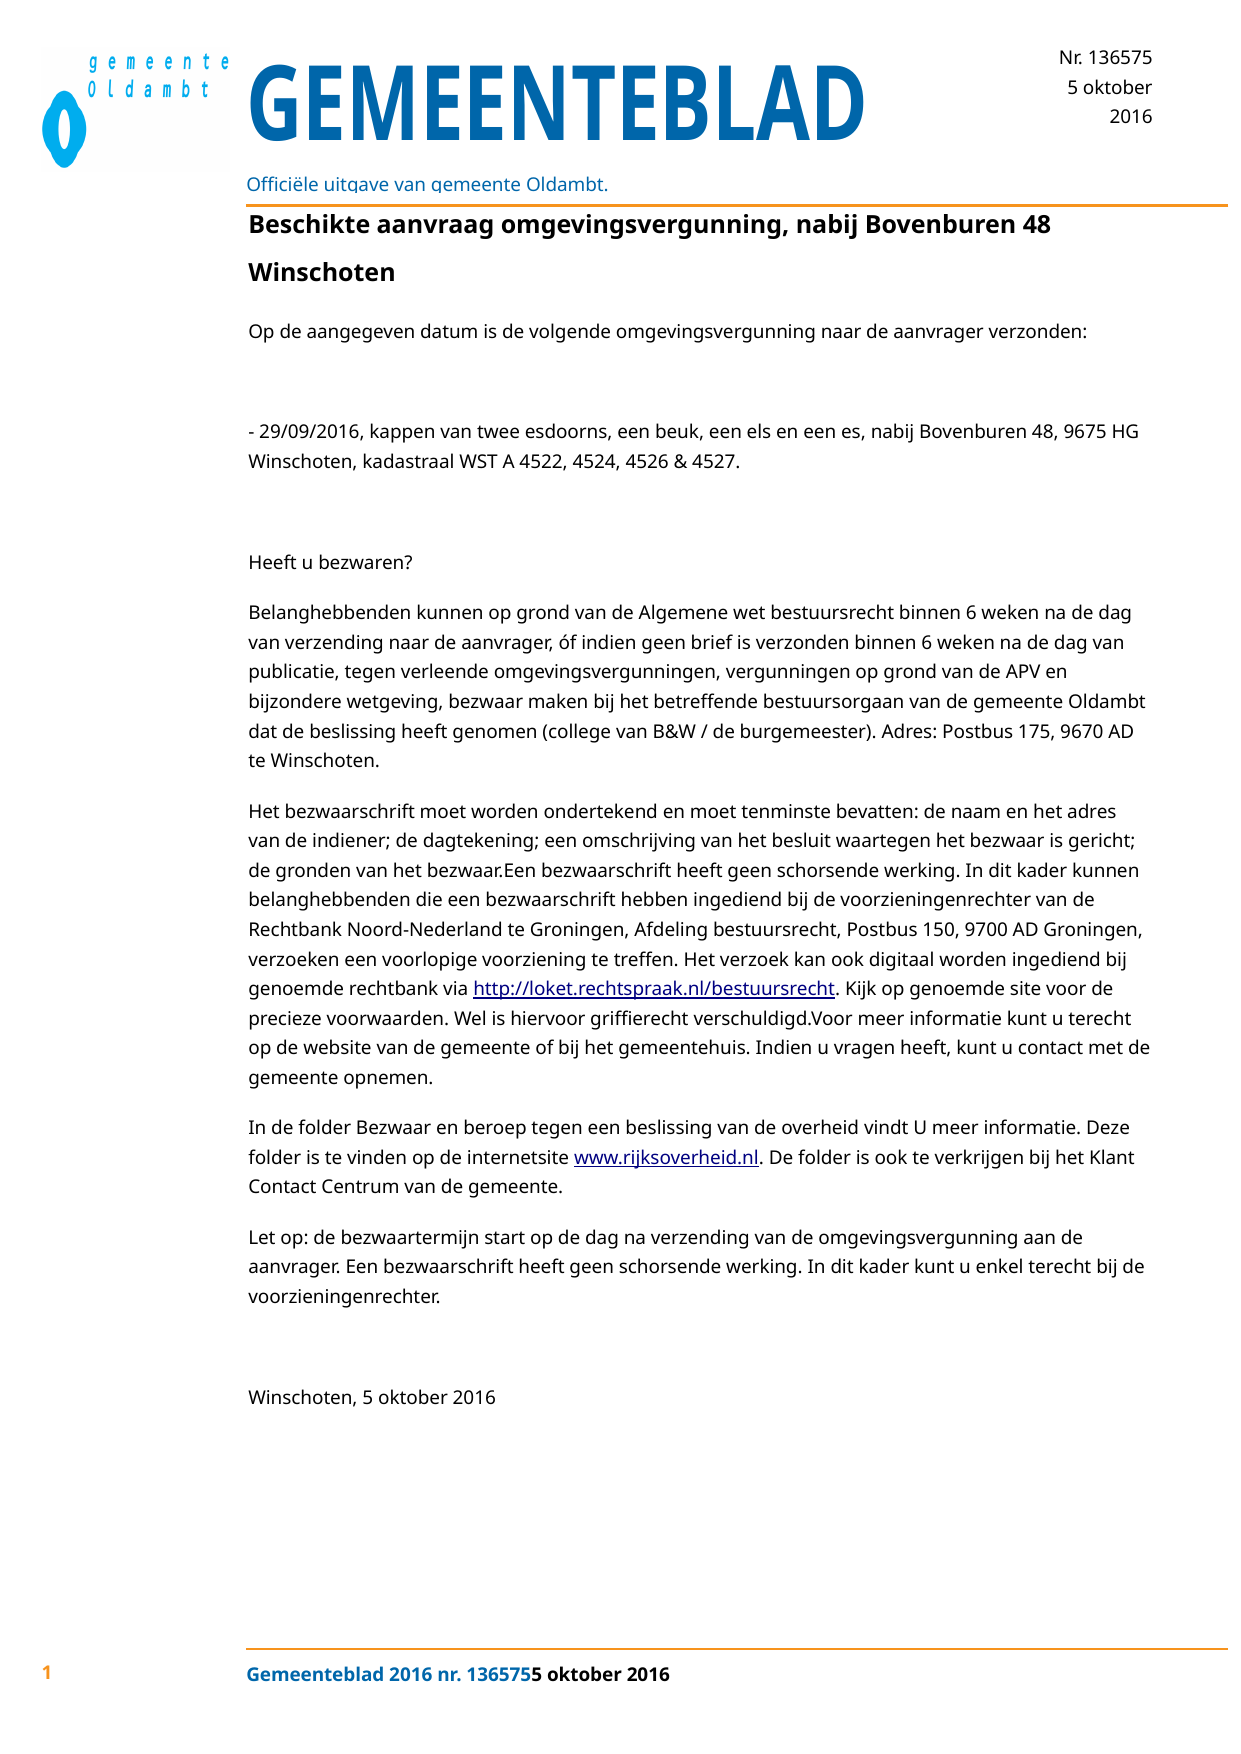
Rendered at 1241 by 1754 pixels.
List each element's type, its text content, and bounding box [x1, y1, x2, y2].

text Het bezwaarschrift moet worden ondertekend en moet tenminste bevatten: de naam en het adres van de indiener; de dagtekening; een omschrijving van het besluit waartegen het bezwaar is gericht; de gronden van het bezwaar.Een bezwaarschrift heeft geen schorsende werking. In dit kader kunnen belanghebbenden die een bezwaarschrift hebben ingediend bij de voorzieningenrechter van de Rechtbank Noord-Nederland te Groningen, Afdeling bestuursrecht, Postbus 150, 9700 AD Groningen, verzoeken een voorlopige voorziening te treffen. Het verzoek kan ook digitaal worden ingediend bij genoemde rechtbank via http://loket.rechtspraak.nl/bestuursrecht. Kijk op genoemde site voor de precieze voorwaarden. Wel is hiervoor griffierecht verschuldigd.Voor meer informatie kunt u terecht op de website van de gemeente of bij het gemeentehuis. Indien u vragen heeft, kunt u contact met de gemeente opnemen. [248, 798, 1152, 1090]
text Belanghebbenden kunnen op grond van de Algemene wet bestuursrecht binnen 6 weken na de dag van verzending naar de aanvrager, óf indien geen brief is verzonden binnen 6 weken na de dag van publicatie, tegen verleende omgevingsvergunningen, vergunningen op grond van de APV en bijzondere wetgeving, bezwaar maken bij het betreffende bestuursorgaan van de gemeente Oldambt dat de beslissing heeft genomen (college van B&W / de burgemeester). Adres: Postbus 175, 9670 AD te Winschoten. [248, 599, 1152, 773]
text Op de aangegeven datum is de volgende omgevingsvergunning naar de aanvrager verzonden: [248, 318, 1152, 344]
text In de folder Bezwaar en beroep tegen een beslissing van de overheid vindt U meer informatie. Deze folder is te vinden op de internetsite www.rijksoverheid.nl. De folder is ook te verkrijgen bij het Klant Contact Centrum van de gemeente. [248, 1114, 1152, 1199]
text Let op: de bezwaartermijn start op de dag na verzending van de omgevingsvergunning aan de aanvrager. Een bezwaarschrift heeft geen schorsende werking. In dit kader kunt u enkel terecht bij de voorzieningenrechter. [248, 1224, 1152, 1309]
text - 29/09/2016, kappen van twee esdoorns, een beuk, een els en een es, nabij Bovenburen 48, 9675 HG Winschoten, kadastraal WST A 4522, 4524, 4526 & 4527. [248, 419, 1152, 474]
text Winschoten, 5 oktober 2016 [248, 1384, 1152, 1410]
text Heeft u bezwaren? [248, 549, 1152, 575]
picture [41, 47, 231, 172]
text Beschikte aanvraag omgevingsvergunning, nabij Bovenburen 48 Winschoten [248, 207, 1152, 288]
